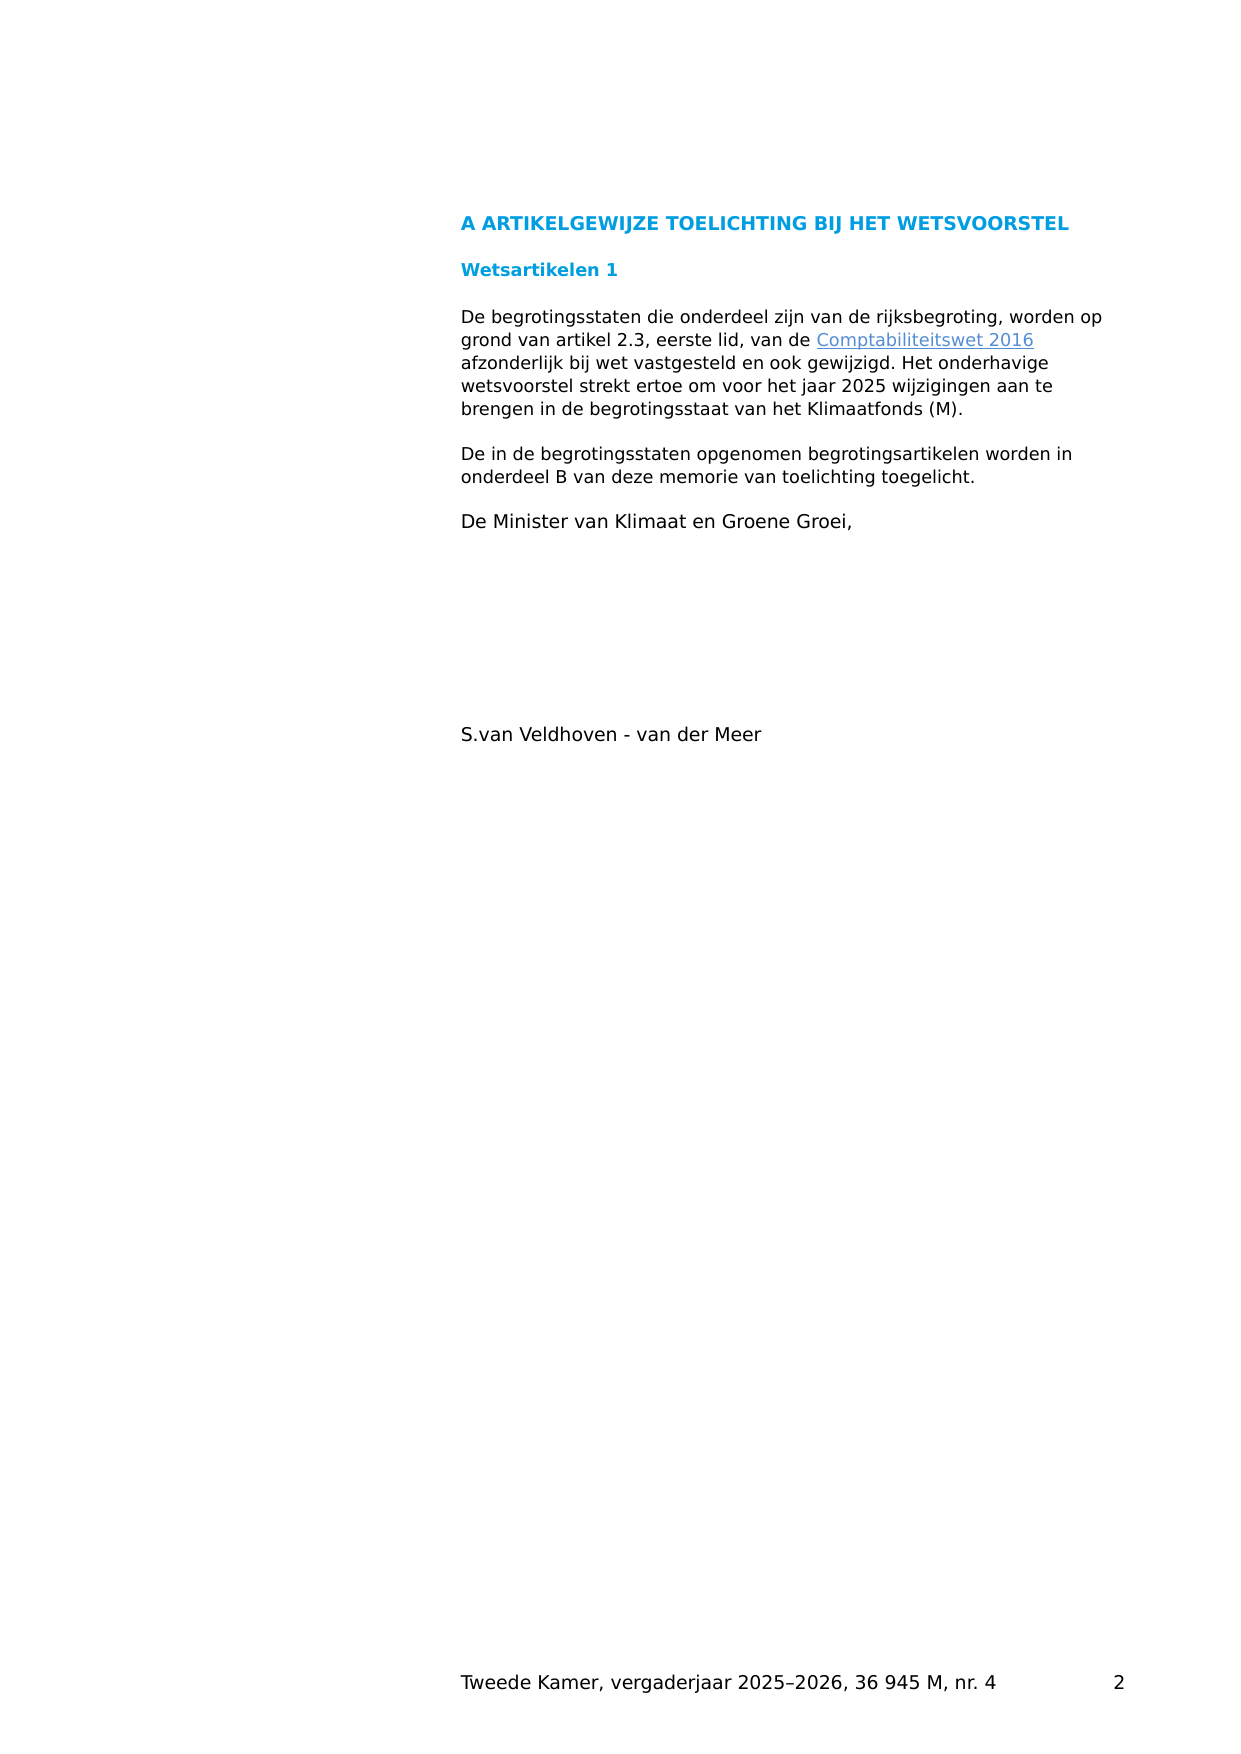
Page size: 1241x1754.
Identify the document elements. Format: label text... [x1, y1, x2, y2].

title A Artikelgewijze toelichting bij het wetsvoorstel [461, 213, 1125, 235]
text De begrotingsstaten die onderdeel zijn van de rijksbegroting, worden op grond van artikel 2.3, eerste lid, van de Comptabiliteitswet 2016 afzonderlijk bij wet vastgesteld en ook gewijzigd. Het onderhavige wetsvoorstel strekt ertoe om voor het jaar 2025 wijzigingen aan te brengen in de begrotingsstaat van het Klimaatfonds (M). [461, 305, 1125, 419]
text De in de begrotingsstaten opgenomen begrotingsartikelen worden in onderdeel B van deze memorie van toelichting toegelicht. [461, 442, 1125, 488]
text De Minister van Klimaat en Groene Groei, [461, 511, 1125, 533]
title Wetsartikelen 1 [461, 258, 1125, 281]
text S.van Veldhoven - van der Meer [461, 724, 1125, 746]
